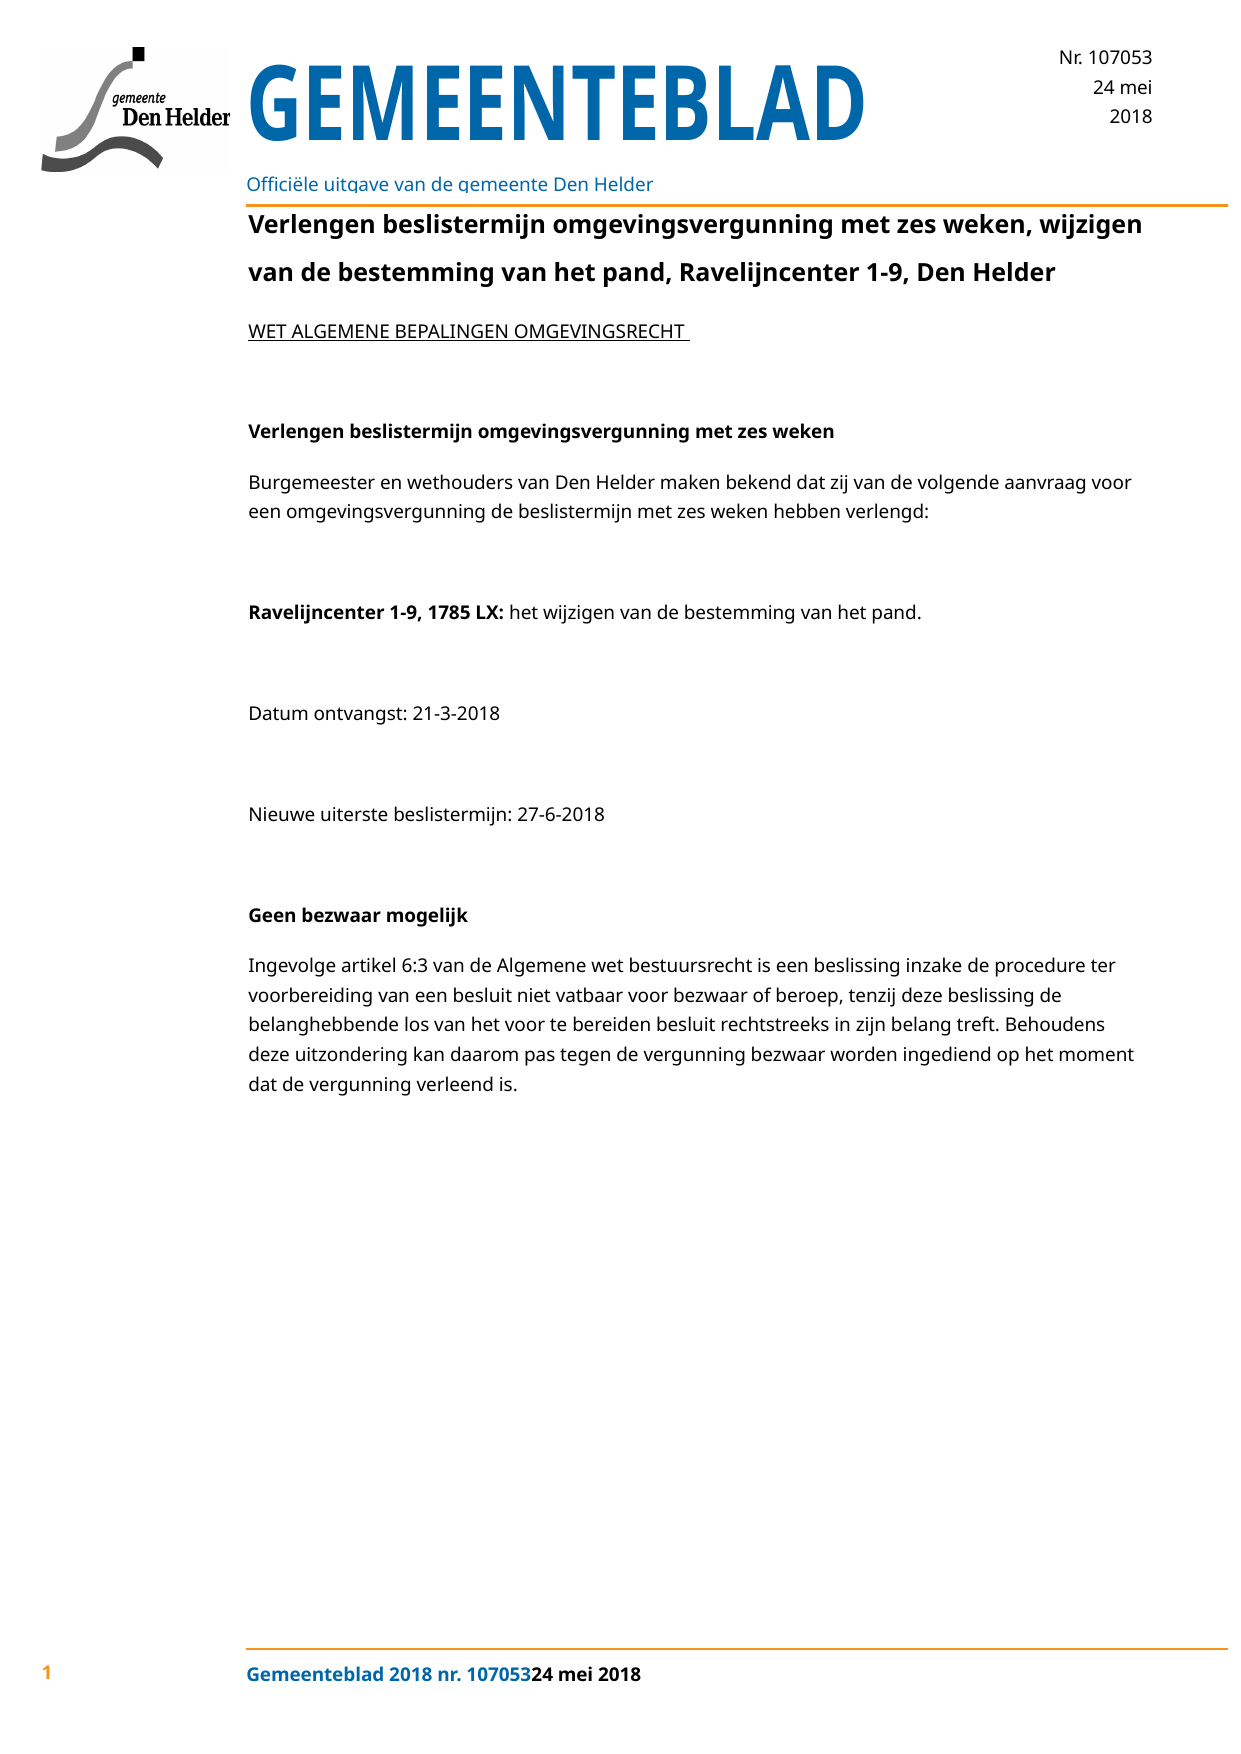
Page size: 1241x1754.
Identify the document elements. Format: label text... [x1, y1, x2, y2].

text Burgemeester en wethouders van Den Helder maken bekend dat zij van de volgende aanvraag voor een omgevingsvergunning de beslistermijn met zes weken hebben verlengd: [248, 469, 1152, 524]
text Verlengen beslistermijn omgevingsvergunning met zes weken, wijzigen van de bestemming van het pand, Ravelijncenter 1-9, Den Helder [248, 207, 1152, 288]
text Datum ontvangst: 21-3-2018 [248, 700, 1152, 726]
text Ingevolge artikel 6:3 van de Algemene wet bestuursrecht is een beslissing inzake de procedure ter voorbereiding van een besluit niet vatbaar voor bezwaar of beroep, tenzij deze beslissing de belanghebbende los van het voor te bereiden besluit rechtstreeks in zijn belang treft. Behoudens deze uitzondering kan daarom pas tegen de vergunning bezwaar worden ingediend op het moment dat de vergunning verleend is. [248, 952, 1152, 1097]
text Ravelijncenter 1-9, 1785 LX: het wijzigen van de bestemming van het pand. [248, 599, 1152, 625]
text Geen bezwaar mogelijk [248, 902, 1152, 928]
text WET ALGEMENE BEPALINGEN OMGEVINGSRECHT [248, 318, 1152, 344]
text Nieuwe uiterste beslistermijn: 27-6-2018 [248, 801, 1152, 827]
picture [41, 47, 231, 172]
text Verlengen beslistermijn omgevingsvergunning met zes weken [248, 419, 1152, 444]
